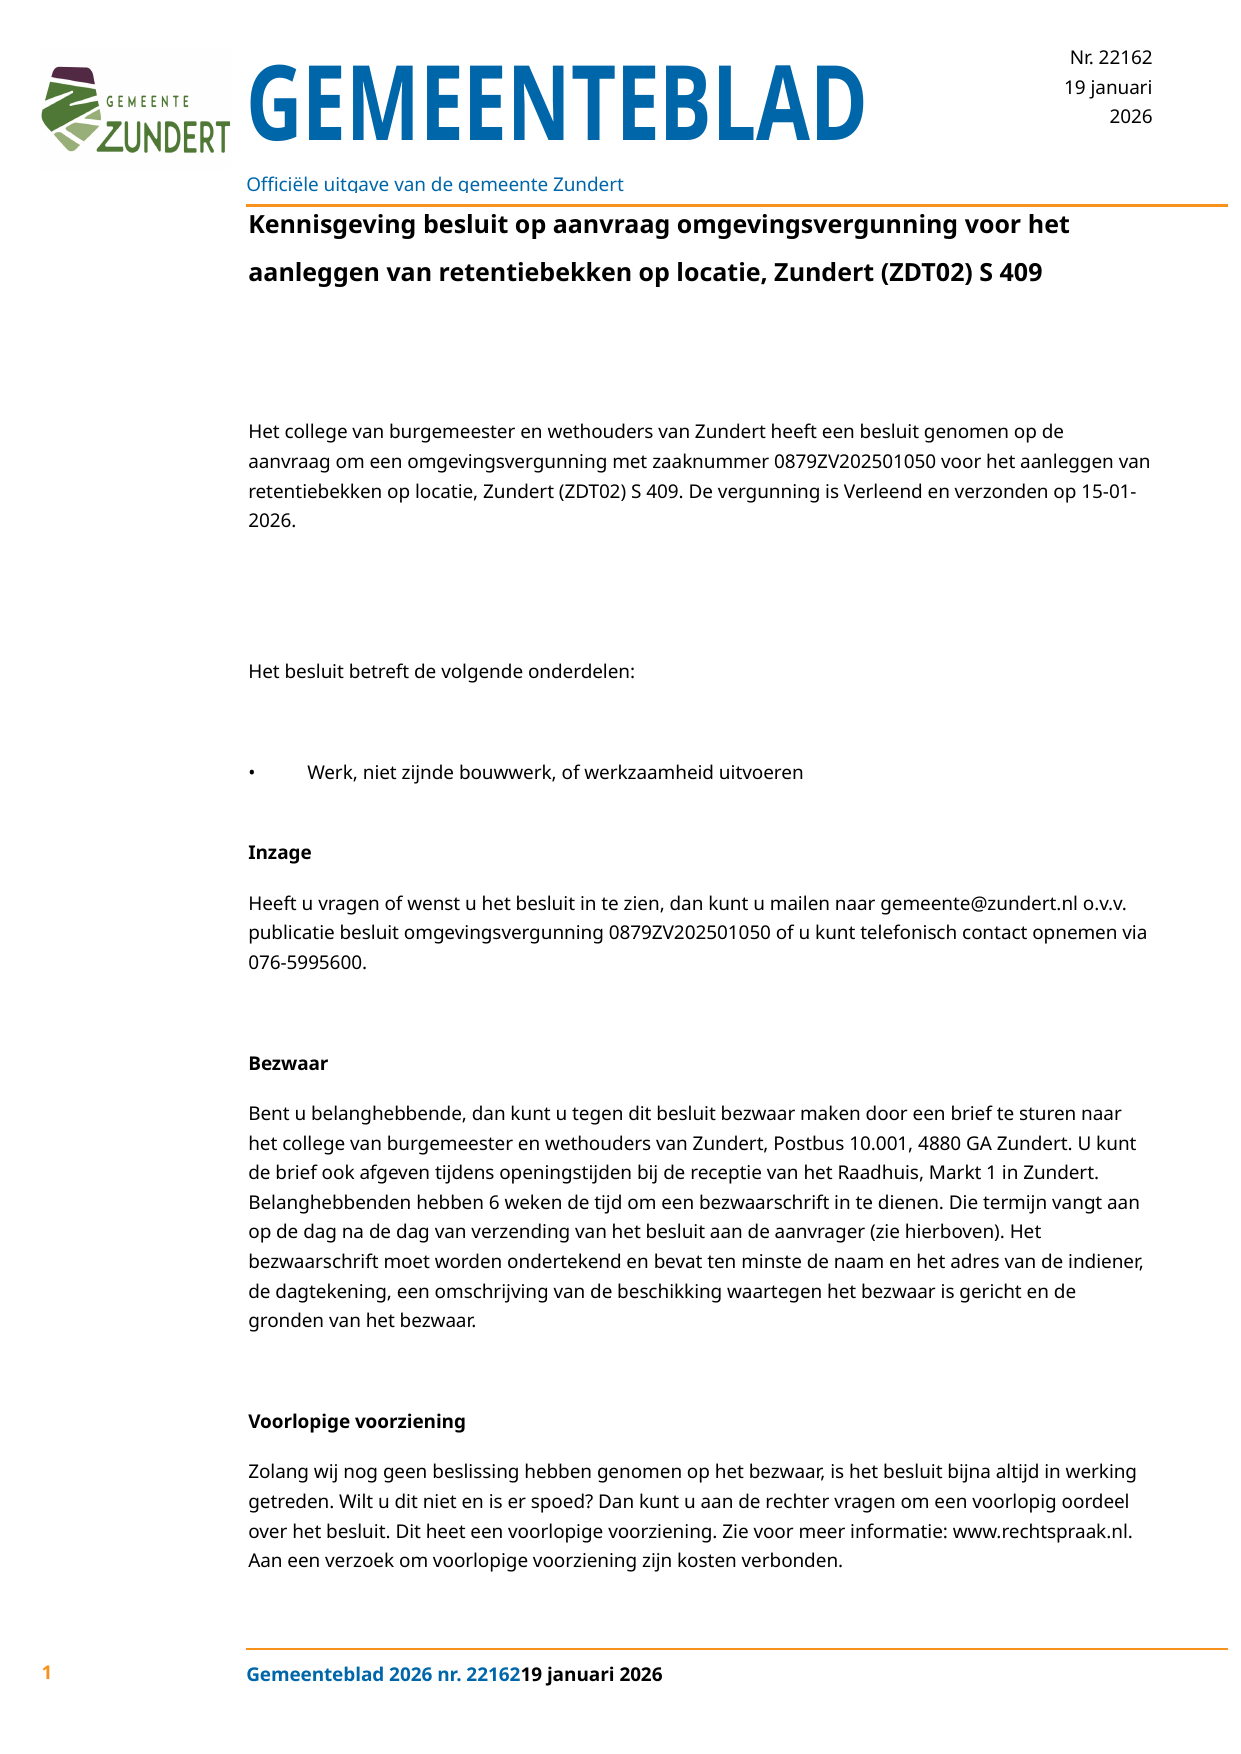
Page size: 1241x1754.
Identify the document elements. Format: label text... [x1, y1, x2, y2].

picture [41, 47, 231, 172]
text Bezwaar [248, 1050, 1152, 1076]
text Het college van burgemeester en wethouders van Zundert heeft een besluit genomen op de aanvraag om een omgevingsvergunning met zaaknummer 0879ZV202501050 voor het aanleggen van retentiebekken op locatie, Zundert (ZDT02) S 409. De vergunning is Verleend en verzonden op 15-01-2026. [248, 419, 1152, 533]
text Het besluit betreft de volgende onderdelen: [248, 659, 1152, 684]
text Inzage [248, 839, 1152, 865]
text Zolang wij nog geen beslissing hebben genomen op het bezwaar, is het besluit bijna altijd in werking getreden. Wilt u dit niet en is er spoed? Dan kunt u aan de rechter vragen om een voorlopig oordeel over het besluit. Dit heet een voorlopige voorziening. Zie voor meer informatie: www.rechtspraak.nl. Aan een verzoek om voorlopige voorziening zijn kosten verbonden. [248, 1459, 1152, 1573]
list Werk, niet zijnde bouwwerk, of werkzaamheid uitvoeren [248, 759, 1152, 785]
text Heeft u vragen of wenst u het besluit in te zien, dan kunt u mailen naar gemeente@zundert.nl o.v.v. publicatie besluit omgevingsvergunning 0879ZV202501050 of u kunt telefonisch contact opnemen via 076-5995600. [248, 890, 1152, 975]
text Kennisgeving besluit op aanvraag omgevingsvergunning voor het aanleggen van retentiebekken op locatie, Zundert (ZDT02) S 409 [248, 207, 1152, 288]
text Bent u belanghebbende, dan kunt u tegen dit besluit bezwaar maken door een brief te sturen naar het college van burgemeester en wethouders van Zundert, Postbus 10.001, 4880 GA Zundert. U kunt de brief ook afgeven tijdens openingstijden bij de receptie van het Raadhuis, Markt 1 in Zundert. Belanghebbenden hebben 6 weken de tijd om een bezwaarschrift in te dienen. Die termijn vangt aan op de dag na de dag van verzending van het besluit aan de aanvrager (zie hierboven). Het bezwaarschrift moet worden ondertekend en bevat ten minste de naam en het adres van de indiener, de dagtekening, een omschrijving van de beschikking waartegen het bezwaar is gericht en de gronden van het bezwaar. [248, 1100, 1152, 1333]
text Voorlopige voorziening [248, 1408, 1152, 1434]
